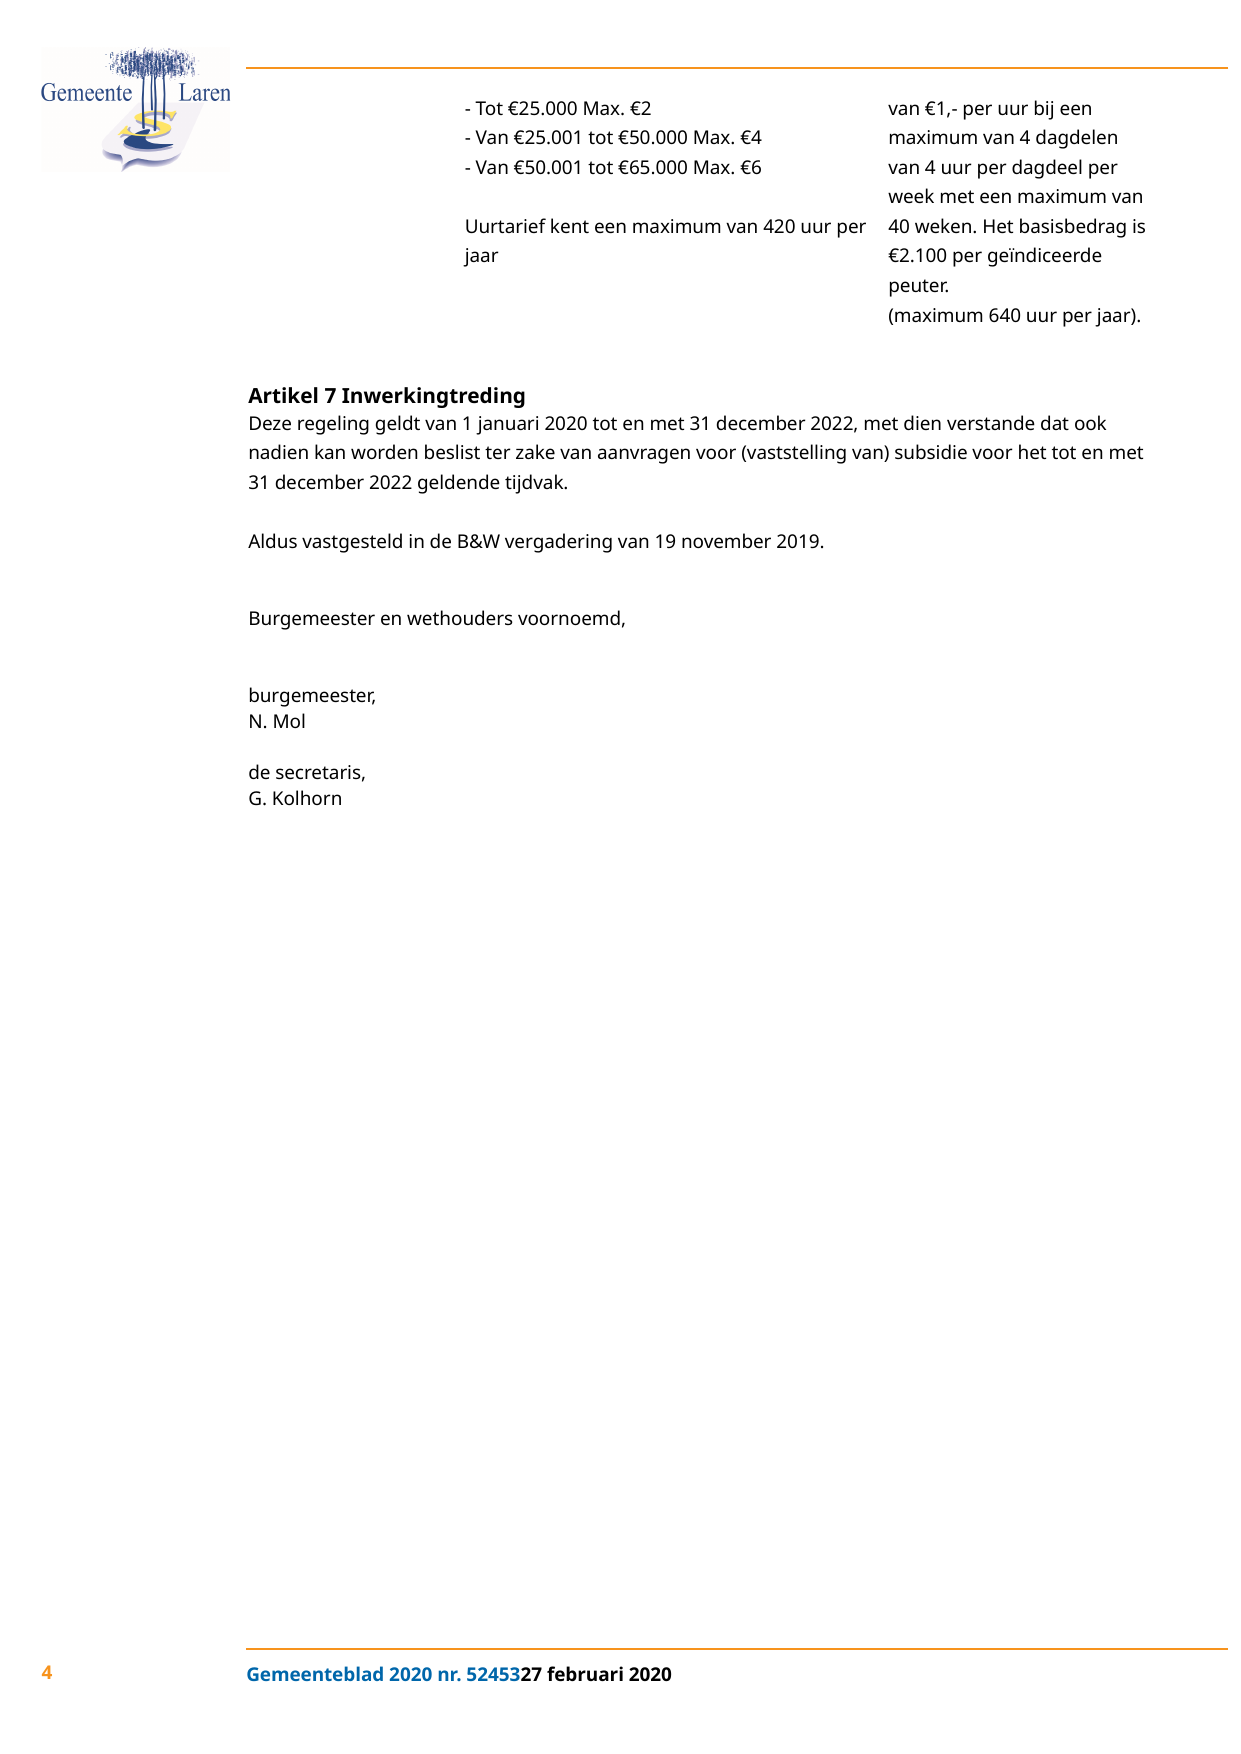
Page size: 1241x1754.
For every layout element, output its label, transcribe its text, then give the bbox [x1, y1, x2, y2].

text Aldus vastgesteld in de B&W vergadering van 19 november 2019. [248, 528, 1152, 554]
text G. Kolhorn [248, 785, 1152, 811]
text de secretaris, [248, 759, 1152, 785]
text Burgemeester en wethouders voornoemd, [248, 605, 1152, 631]
picture [41, 47, 231, 172]
text burgemeester, [248, 682, 1152, 708]
text Artikel 7 Inwerkingtreding [248, 381, 1152, 410]
table_cell van €1,- per uur bij een maximum van 4 dagdelen van 4 uur per dagdeel per week met een maximum van 40 weken. Het basisbedrag is €2.100 per geïndiceerde peuter. (maximum 640 uur per jaar). [888, 95, 1152, 328]
text Deze regeling geldt van 1 januari 2020 tot en met 31 december 2022, met dien verstande dat ook nadien kan worden beslist ter zake van aanvragen voor (vaststelling van) subsidie voor het tot en met 31 december 2022 geldende tijdvak. [248, 410, 1152, 494]
table_cell [248, 95, 464, 328]
table_cell - Tot €25.000 Max. €2 - Van €25.001 tot €50.000 Max. €4 - Van €50.001 tot €65.000 Max. €6 Uurtarief kent een maximum van 420 uur per jaar [465, 95, 888, 328]
text N. Mol [248, 708, 1152, 734]
